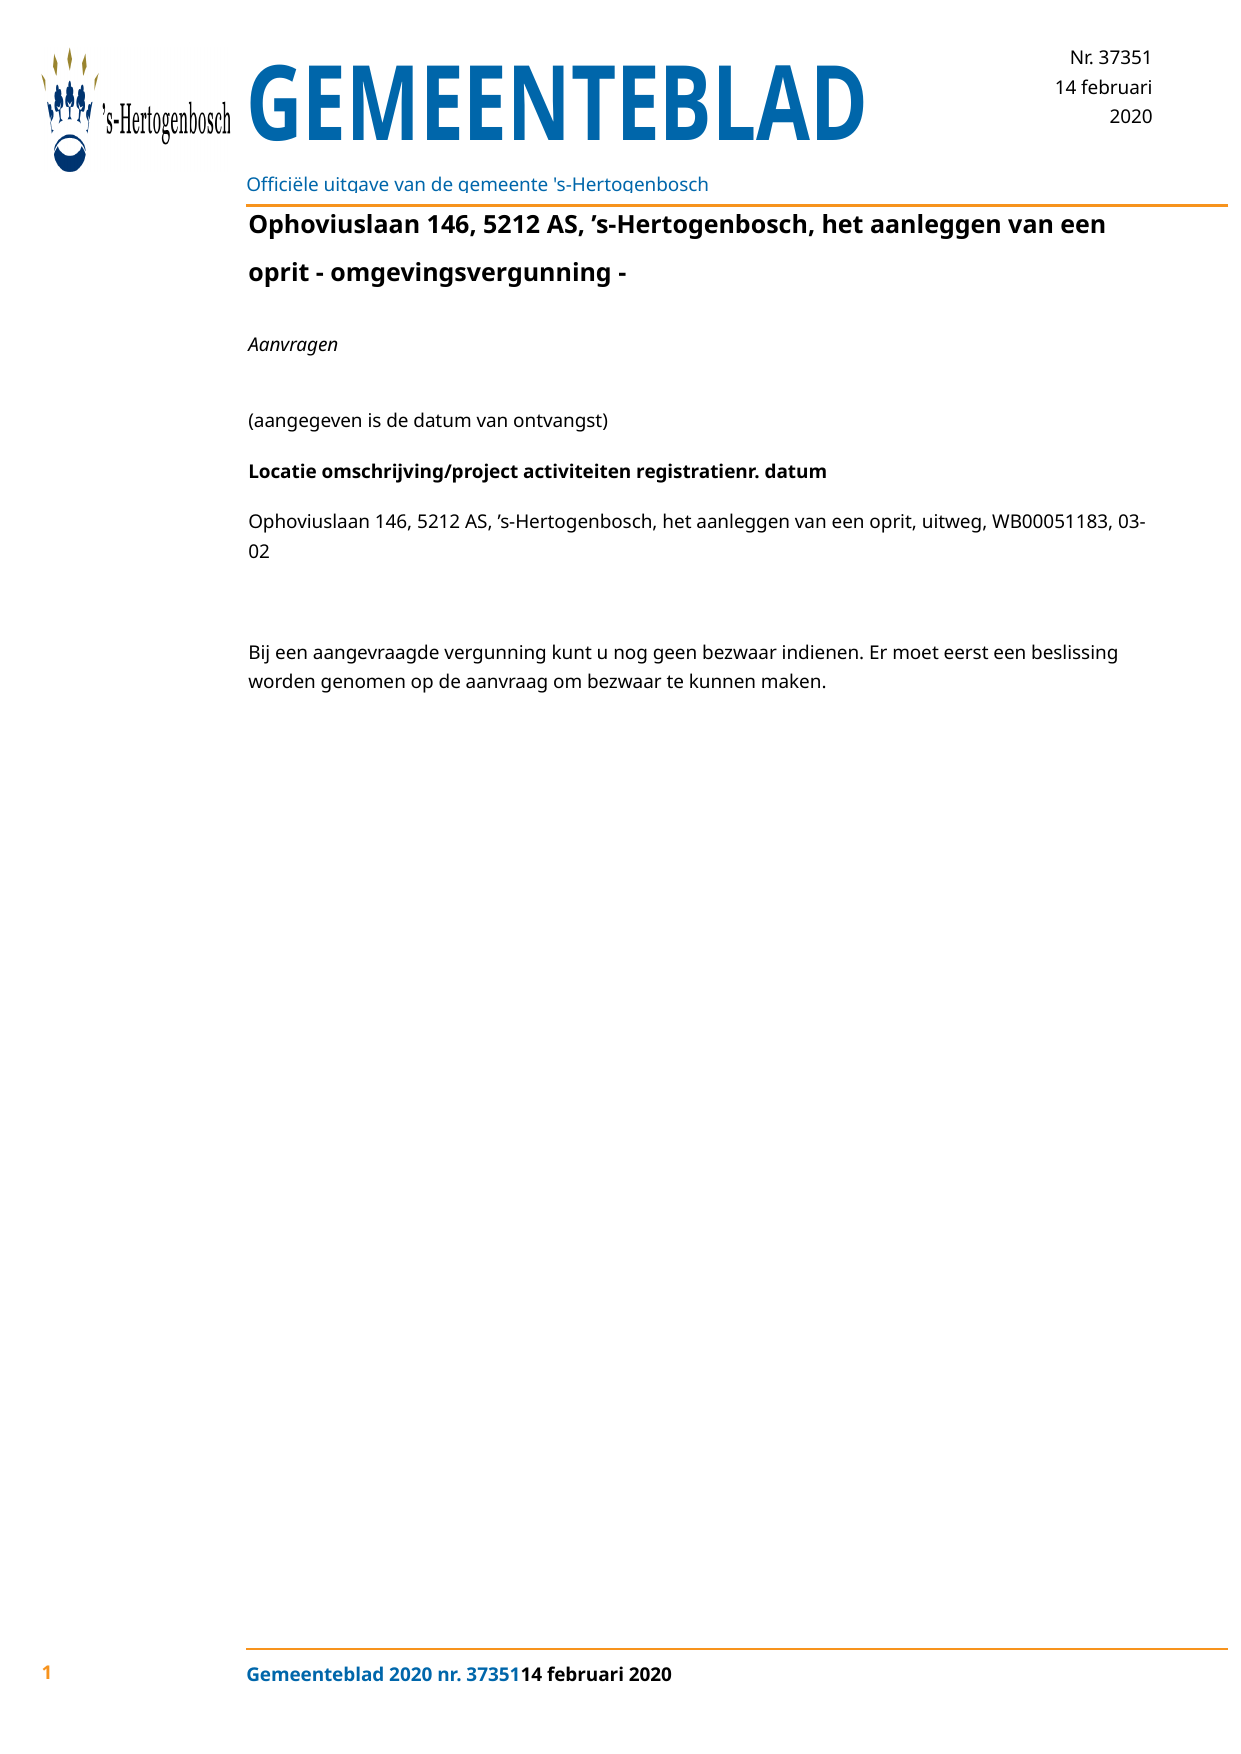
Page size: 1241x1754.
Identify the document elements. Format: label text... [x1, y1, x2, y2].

text Bij een aangevraagde vergunning kunt u nog geen bezwaar indienen. Er moet eerst een beslissing worden genomen op de aanvraag om bezwaar te kunnen maken. [248, 639, 1152, 694]
text Ophoviuslaan 146, 5212 AS, ’s-Hertogenbosch, het aanleggen van een oprit, uitweg, WB00051183, 03-02 [248, 508, 1152, 564]
text Locatie omschrijving/project activiteiten registratienr. datum [248, 458, 1152, 484]
text Ophoviuslaan 146, 5212 AS, ’s-Hertogenbosch, het aanleggen van een oprit - omgevingsvergunning - [248, 207, 1152, 288]
text Aanvragen [248, 331, 1152, 357]
text (aangegeven is de datum van ontvangst) [248, 408, 1152, 433]
picture [41, 47, 231, 172]
